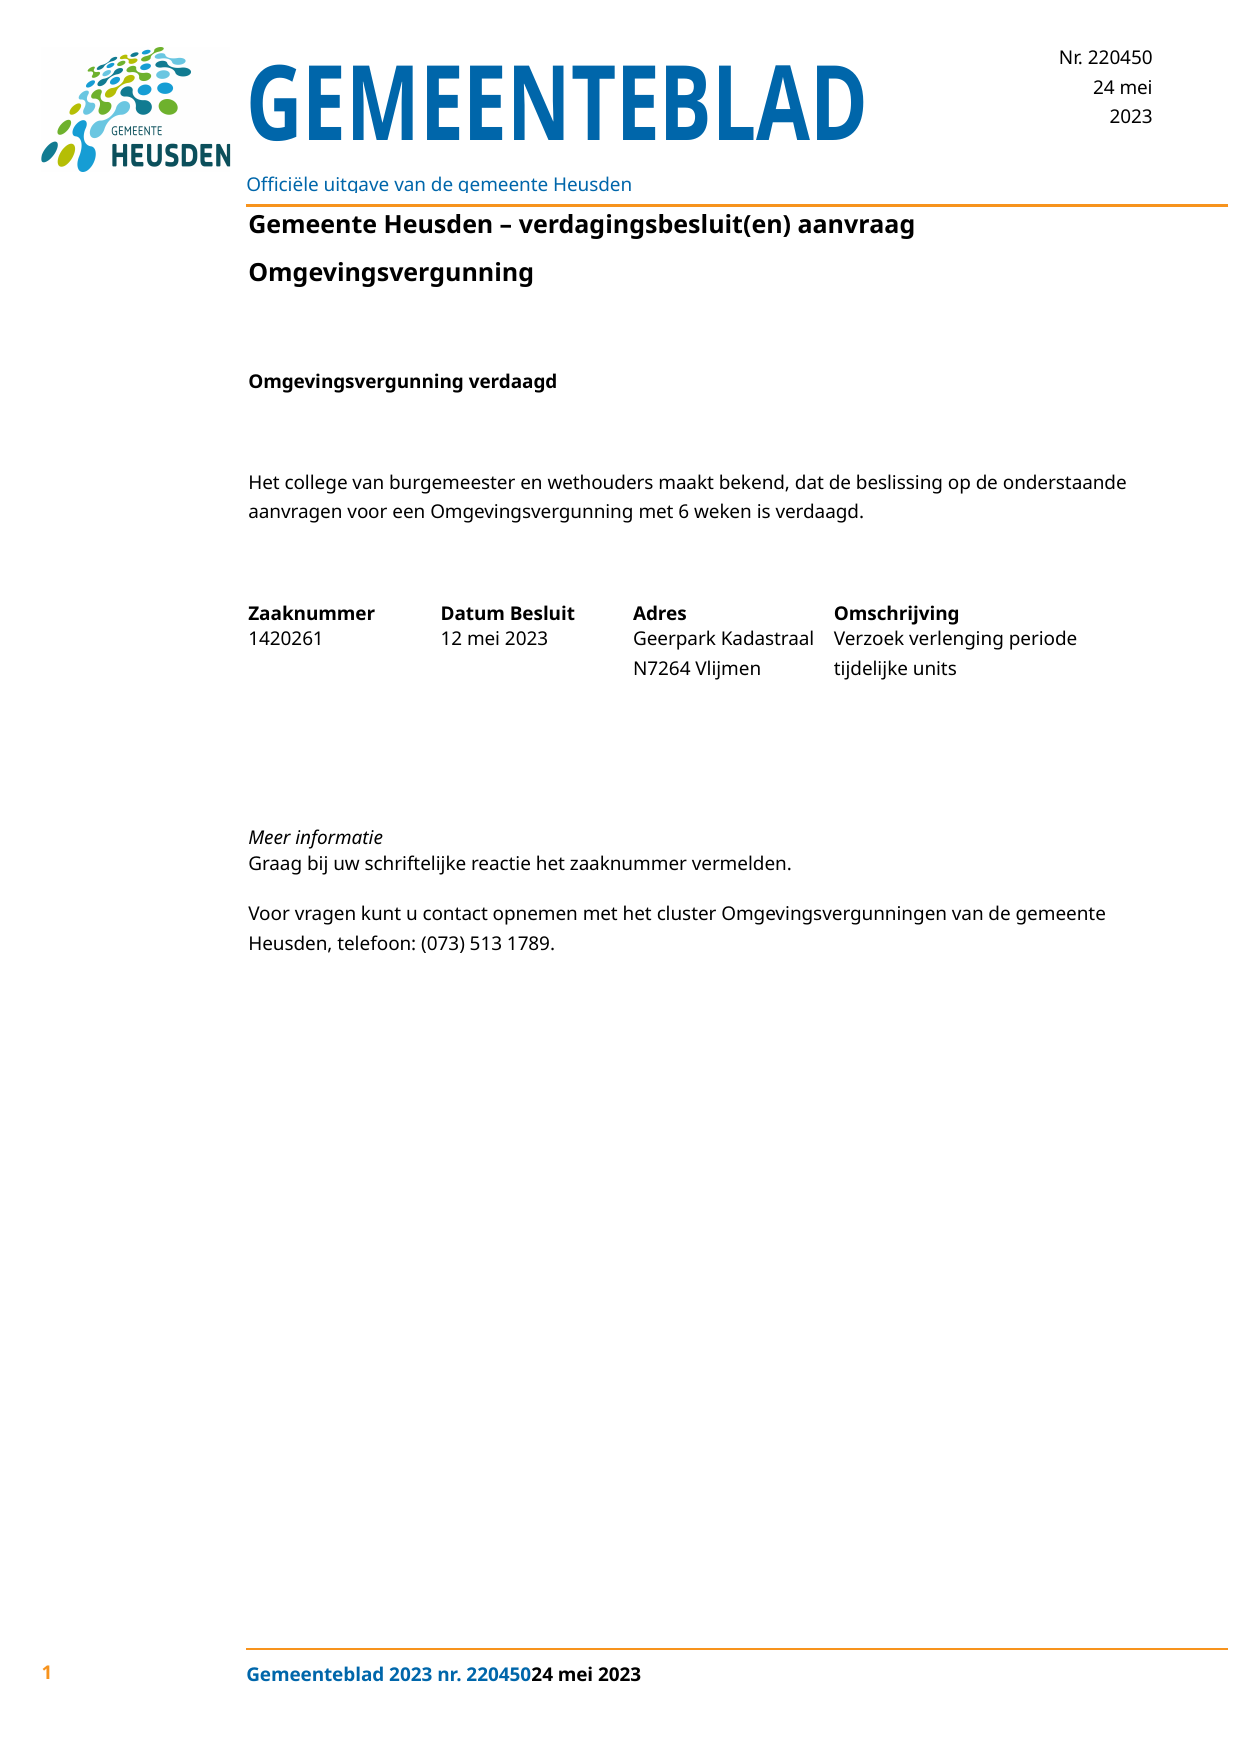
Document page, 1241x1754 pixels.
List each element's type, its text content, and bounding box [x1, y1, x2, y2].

table_cell Verzoek verlenging periode tijdelijke units [834, 625, 1152, 681]
text Omgevingsvergunning verdaagd [248, 368, 1152, 394]
table_header Adres [633, 600, 834, 625]
table_cell [440, 681, 633, 706]
table_header Zaaknummer [248, 600, 440, 625]
picture [41, 47, 231, 172]
text Voor vragen kunt u contact opnemen met het cluster Omgevingsvergunningen van de gemeente Heusden, telefoon: (073) 513 1789. [248, 900, 1152, 956]
table_cell Geerpark Kadastraal N7264 Vlijmen [633, 625, 834, 681]
table_cell [633, 681, 834, 706]
table_header Datum Besluit [440, 600, 633, 625]
table_header Omschrijving [834, 600, 1152, 625]
text Gemeente Heusden – verdagingsbesluit(en) aanvraag Omgevingsvergunning [248, 207, 1152, 288]
table_cell [834, 681, 1152, 706]
table_cell 1420261 [248, 625, 440, 681]
table_cell 12 mei 2023 [440, 625, 633, 681]
text Meer informatie [248, 824, 1152, 850]
text Graag bij uw schriftelijke reactie het zaaknummer vermelden. [248, 850, 1152, 876]
text Het college van burgemeester en wethouders maakt bekend, dat de beslissing op de onderstaande aanvragen voor een Omgevingsvergunning met 6 weken is verdaagd. [248, 469, 1152, 524]
table_cell [248, 681, 440, 706]
